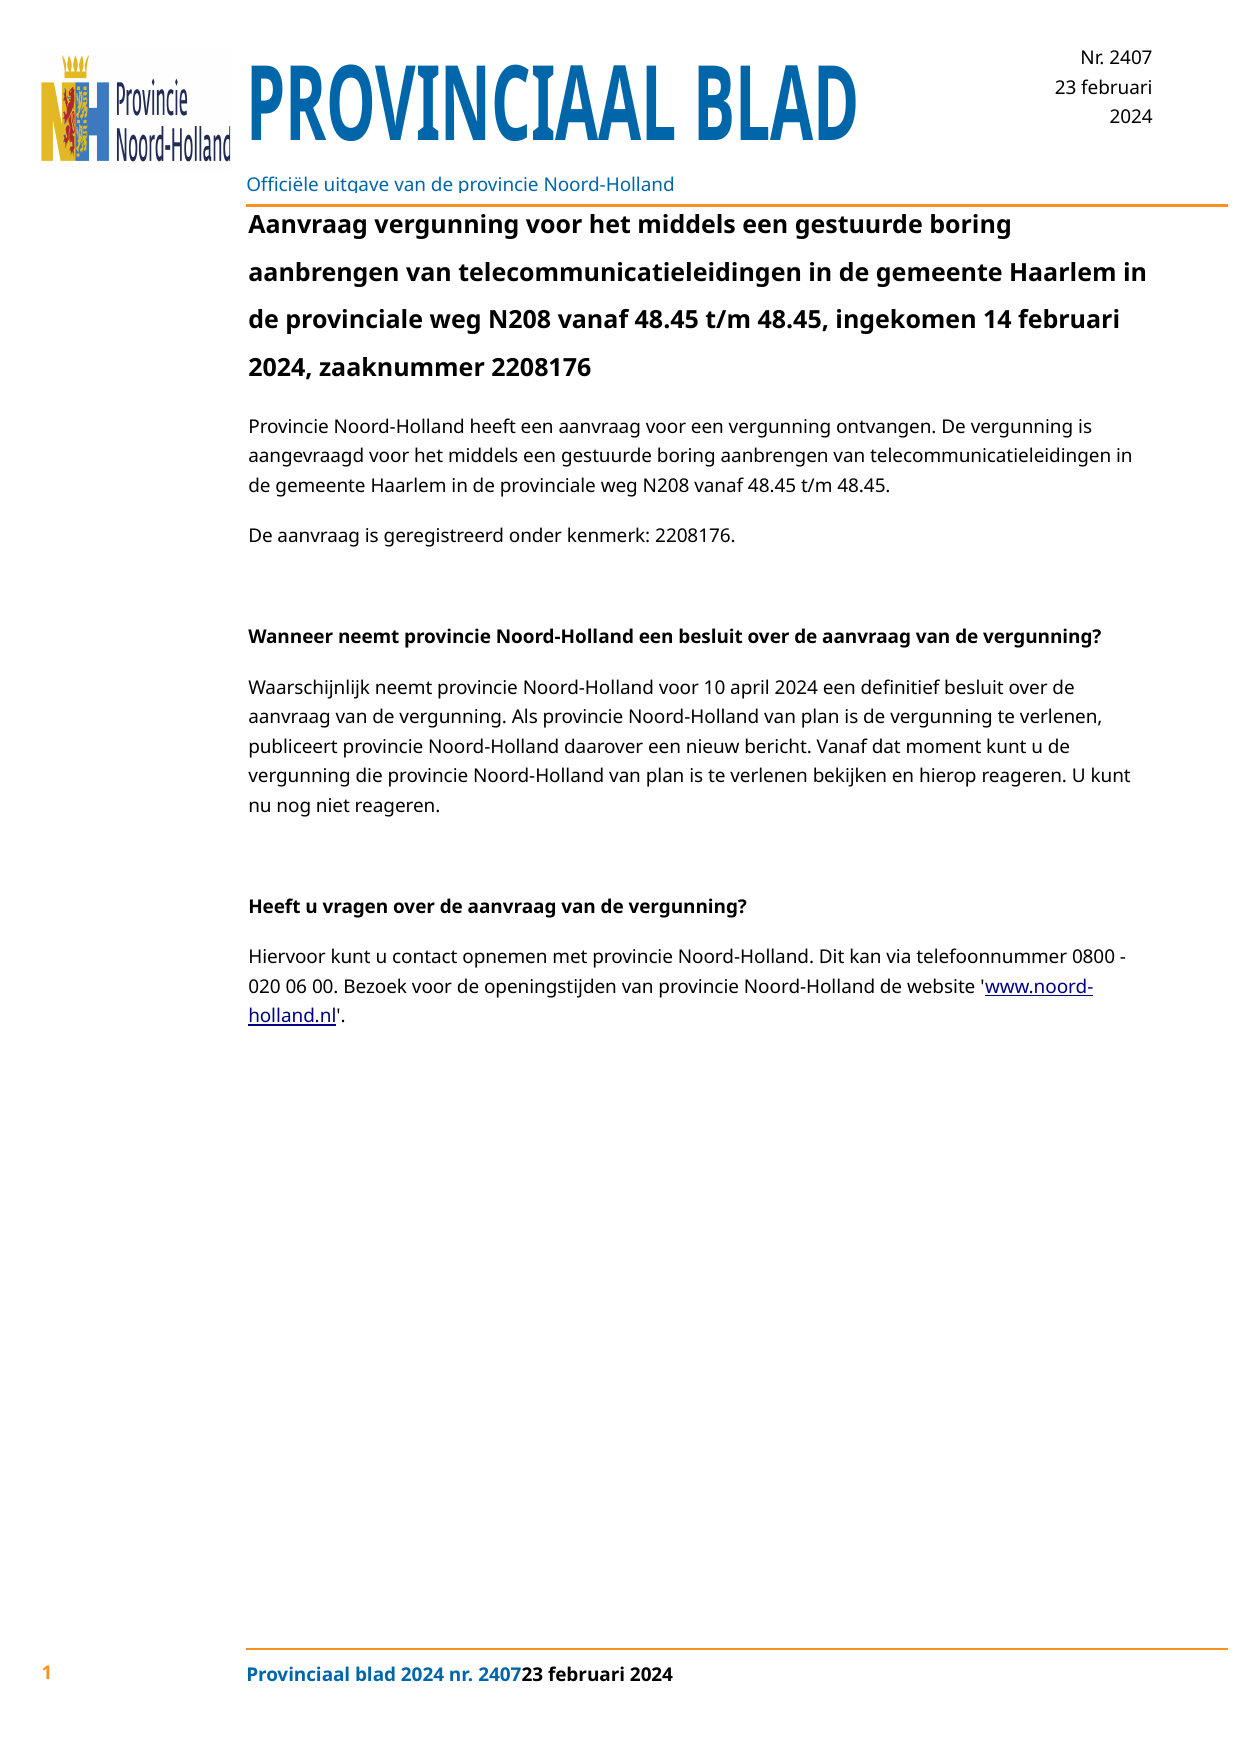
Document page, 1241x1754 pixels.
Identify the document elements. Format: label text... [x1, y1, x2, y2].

text De aanvraag is geregistreerd onder kenmerk: 2208176. [248, 523, 1152, 548]
picture [41, 47, 231, 172]
text Heeft u vragen over de aanvraag van de vergunning? [248, 893, 1152, 919]
text Hiervoor kunt u contact opnemen met provincie Noord-Holland. Dit kan via telefoonnummer 0800 - 020 06 00. Bezoek voor de openingstijden van provincie Noord-Holland de website 'www.noord-holland.nl'. [248, 943, 1152, 1028]
text Waarschijnlijk neemt provincie Noord-Holland voor 10 april 2024 een definitief besluit over de aanvraag van de vergunning. Als provincie Noord-Holland van plan is de vergunning te verlenen, publiceert provincie Noord-Holland daarover een nieuw bericht. Vanaf dat moment kunt u de vergunning die provincie Noord-Holland van plan is te verlenen bekijken en hierop reageren. U kunt nu nog niet reageren. [248, 674, 1152, 818]
text Wanneer neemt provincie Noord-Holland een besluit over de aanvraag van de vergunning? [248, 623, 1152, 649]
text Aanvraag vergunning voor het middels een gestuurde boring aanbrengen van telecommunicatieleidingen in de gemeente Haarlem in de provinciale weg N208 vanaf 48.45 t/m 48.45, ingekomen 14 februari 2024, zaaknummer 2208176 [248, 207, 1152, 384]
text Provincie Noord-Holland heeft een aanvraag voor een vergunning ontvangen. De vergunning is aangevraagd voor het middels een gestuurde boring aanbrengen van telecommunicatieleidingen in de gemeente Haarlem in de provinciale weg N208 vanaf 48.45 t/m 48.45. [248, 413, 1152, 498]
